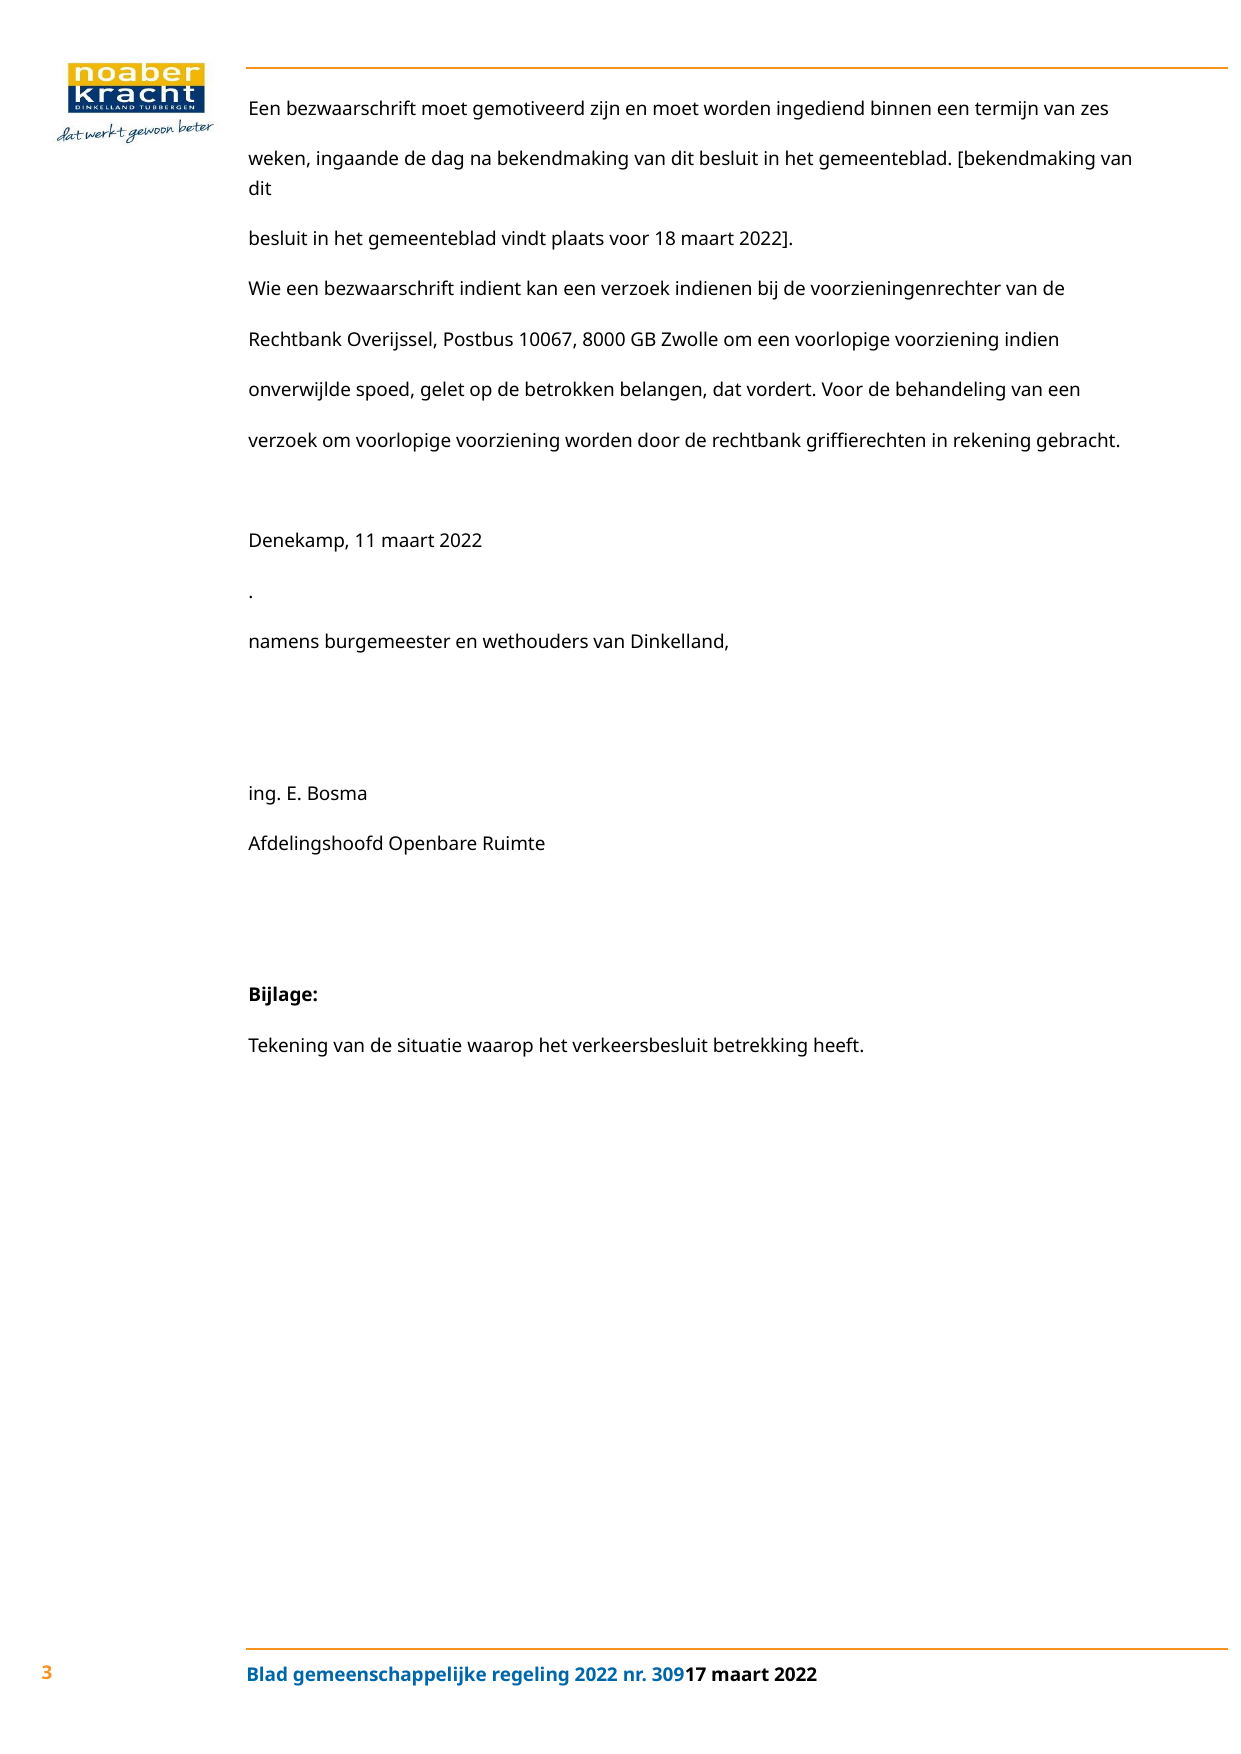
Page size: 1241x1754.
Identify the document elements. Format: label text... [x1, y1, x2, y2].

text namens burgemeester en wethouders van Dinkelland, [248, 628, 1152, 654]
text besluit in het gemeenteblad vindt plaats voor 18 maart 2022]. [248, 225, 1152, 251]
text ing. E. Bosma [248, 780, 1152, 806]
text . [248, 578, 1152, 604]
text Een bezwaarschrift moet gemotiveerd zijn en moet worden ingediend binnen een termijn van zes [248, 95, 1152, 121]
text Bijlage: [248, 981, 1152, 1007]
text Afdelingshoofd Openbare Ruimte [248, 830, 1152, 856]
text weken, ingaande de dag na bekendmaking van dit besluit in het gemeenteblad. [bekendmaking van dit [248, 145, 1152, 201]
text Wie een bezwaarschrift indient kan een verzoek indienen bij de voorzieningenrechter van de [248, 276, 1152, 301]
text verzoek om voorlopige voorziening worden door de rechtbank griffierechten in rekening gebracht. [248, 427, 1152, 453]
text onverwijlde spoed, gelet op de betrokken belangen, dat vordert. Voor de behandeling van een [248, 376, 1152, 402]
picture [41, 47, 231, 172]
text Rechtbank Overijssel, Postbus 10067, 8000 GB Zwolle om een voorlopige voorziening indien [248, 326, 1152, 352]
text Denekamp, 11 maart 2022 [248, 528, 1152, 553]
text Tekening van de situatie waarop het verkeersbesluit betrekking heeft. [248, 1032, 1152, 1058]
